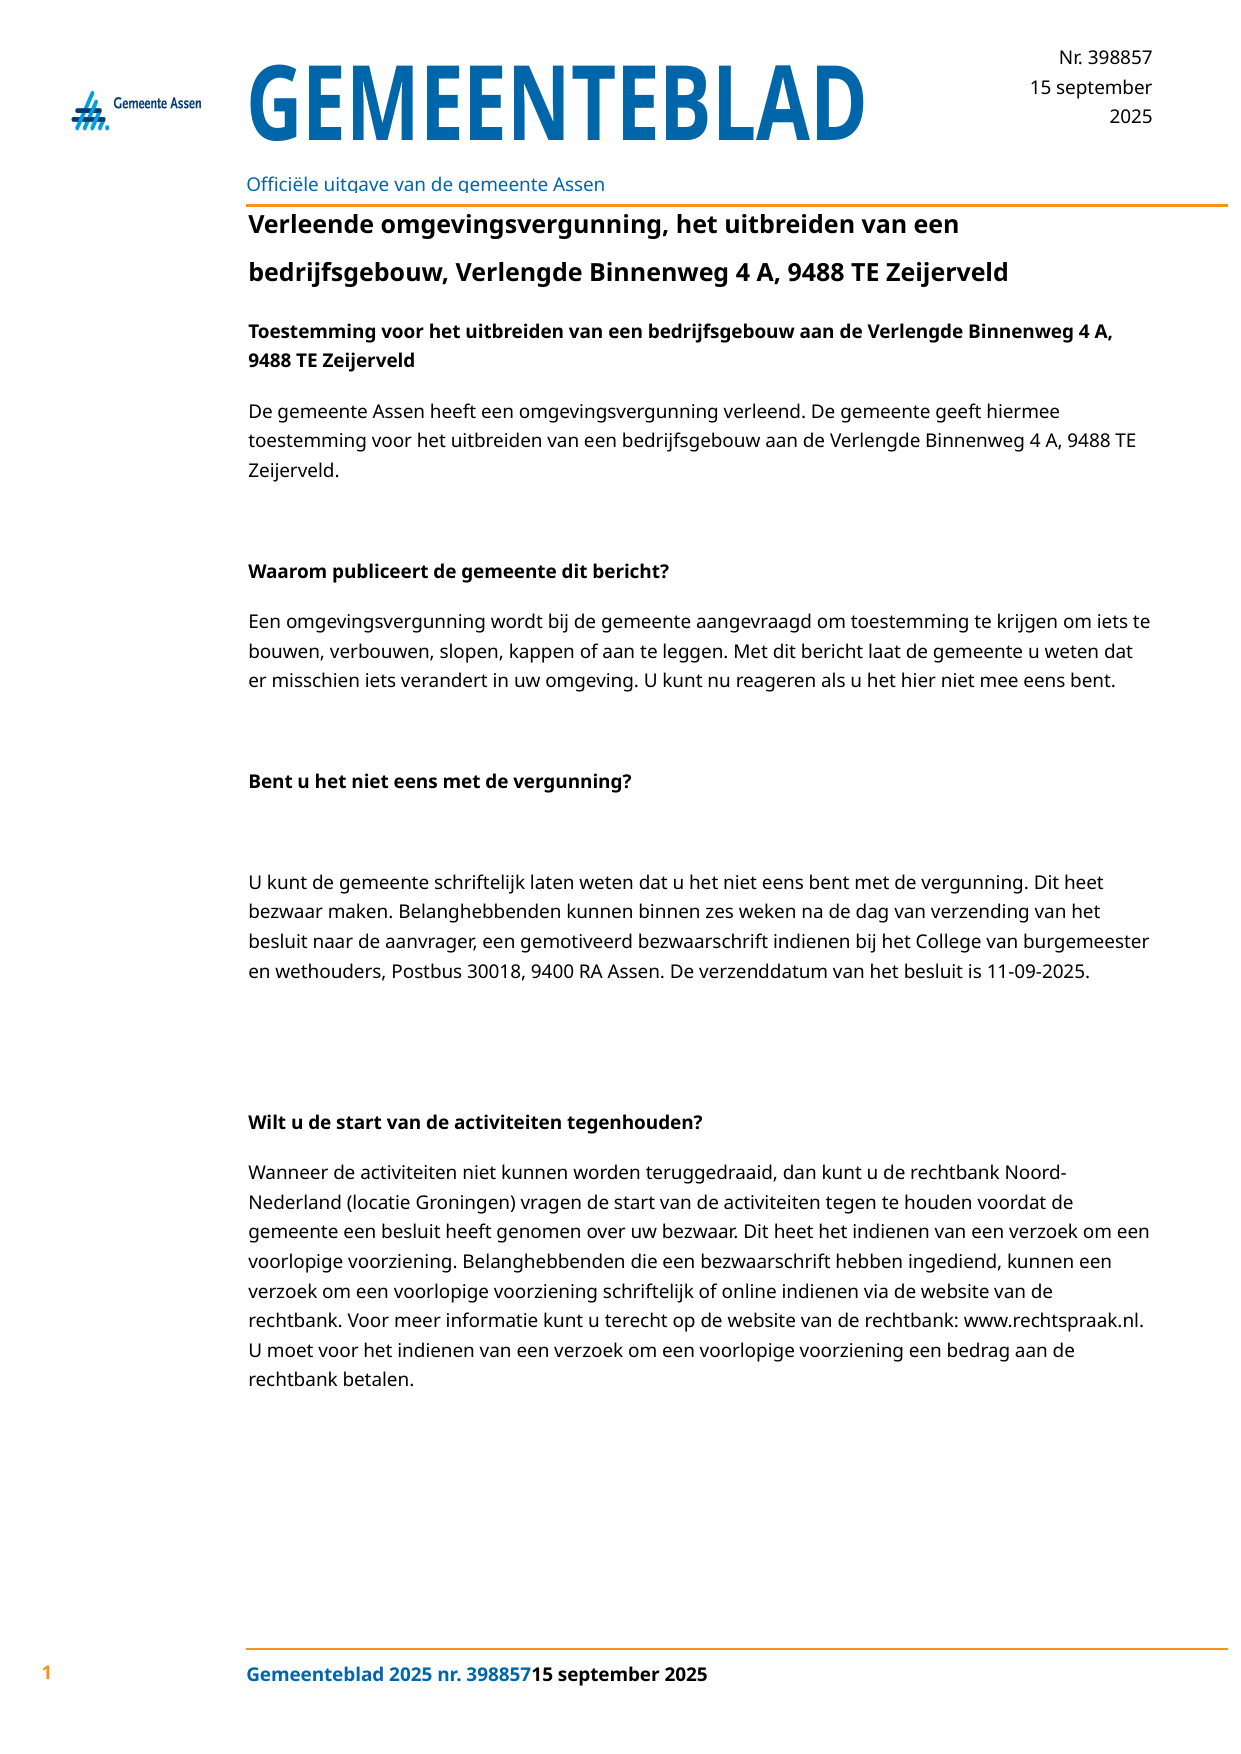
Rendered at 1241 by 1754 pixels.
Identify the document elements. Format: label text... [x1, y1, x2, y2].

text Toestemming voor het uitbreiden van een bedrijfsgebouw aan de Verlengde Binnenweg 4 A, 9488 TE Zeijerveld [248, 318, 1152, 373]
text Wilt u de start van de activiteiten tegenhouden? [248, 1109, 1152, 1135]
picture [41, 47, 231, 172]
text Waarom publiceert de gemeente dit bericht? [248, 558, 1152, 584]
text Wanneer de activiteiten niet kunnen worden teruggedraaid, dan kunt u de rechtbank Noord-Nederland (locatie Groningen) vragen de start van de activiteiten tegen te houden voordat de gemeente een besluit heeft genomen over uw bezwaar. Dit heet het indienen van een verzoek om een voorlopige voorziening. Belanghebbenden die een bezwaarschrift hebben ingediend, kunnen een verzoek om een voorlopige voorziening schriftelijk of online indienen via de website van de rechtbank. Voor meer informatie kunt u terecht op de website van de rechtbank: www.rechtspraak.nl. U moet voor het indienen van een verzoek om een voorlopige voorziening een bedrag aan de rechtbank betalen. [248, 1159, 1152, 1392]
text Een omgevingsvergunning wordt bij de gemeente aangevraagd om toestemming te krijgen om iets te bouwen, verbouwen, slopen, kappen of aan te leggen. Met dit bericht laat de gemeente u weten dat er misschien iets verandert in uw omgeving. U kunt nu reageren als u het hier niet mee eens bent. [248, 608, 1152, 693]
text De gemeente Assen heeft een omgevingsvergunning verleend. De gemeente geeft hiermee toestemming voor het uitbreiden van een bedrijfsgebouw aan de Verlengde Binnenweg 4 A, 9488 TE Zeijerveld. [248, 398, 1152, 483]
text Bent u het niet eens met de vergunning? [248, 768, 1152, 794]
text Verleende omgevingsvergunning, het uitbreiden van een bedrijfsgebouw, Verlengde Binnenweg 4 A, 9488 TE Zeijerveld [248, 207, 1152, 288]
text U kunt de gemeente schriftelijk laten weten dat u het niet eens bent met de vergunning. Dit heet bezwaar maken. Belanghebbenden kunnen binnen zes weken na de dag van verzending van het besluit naar de aanvrager, een gemotiveerd bezwaarschrift indienen bij het College van burgemeester en wethouders, Postbus 30018, 9400 RA Assen. De verzenddatum van het besluit is 11-09-2025. [248, 869, 1152, 984]
